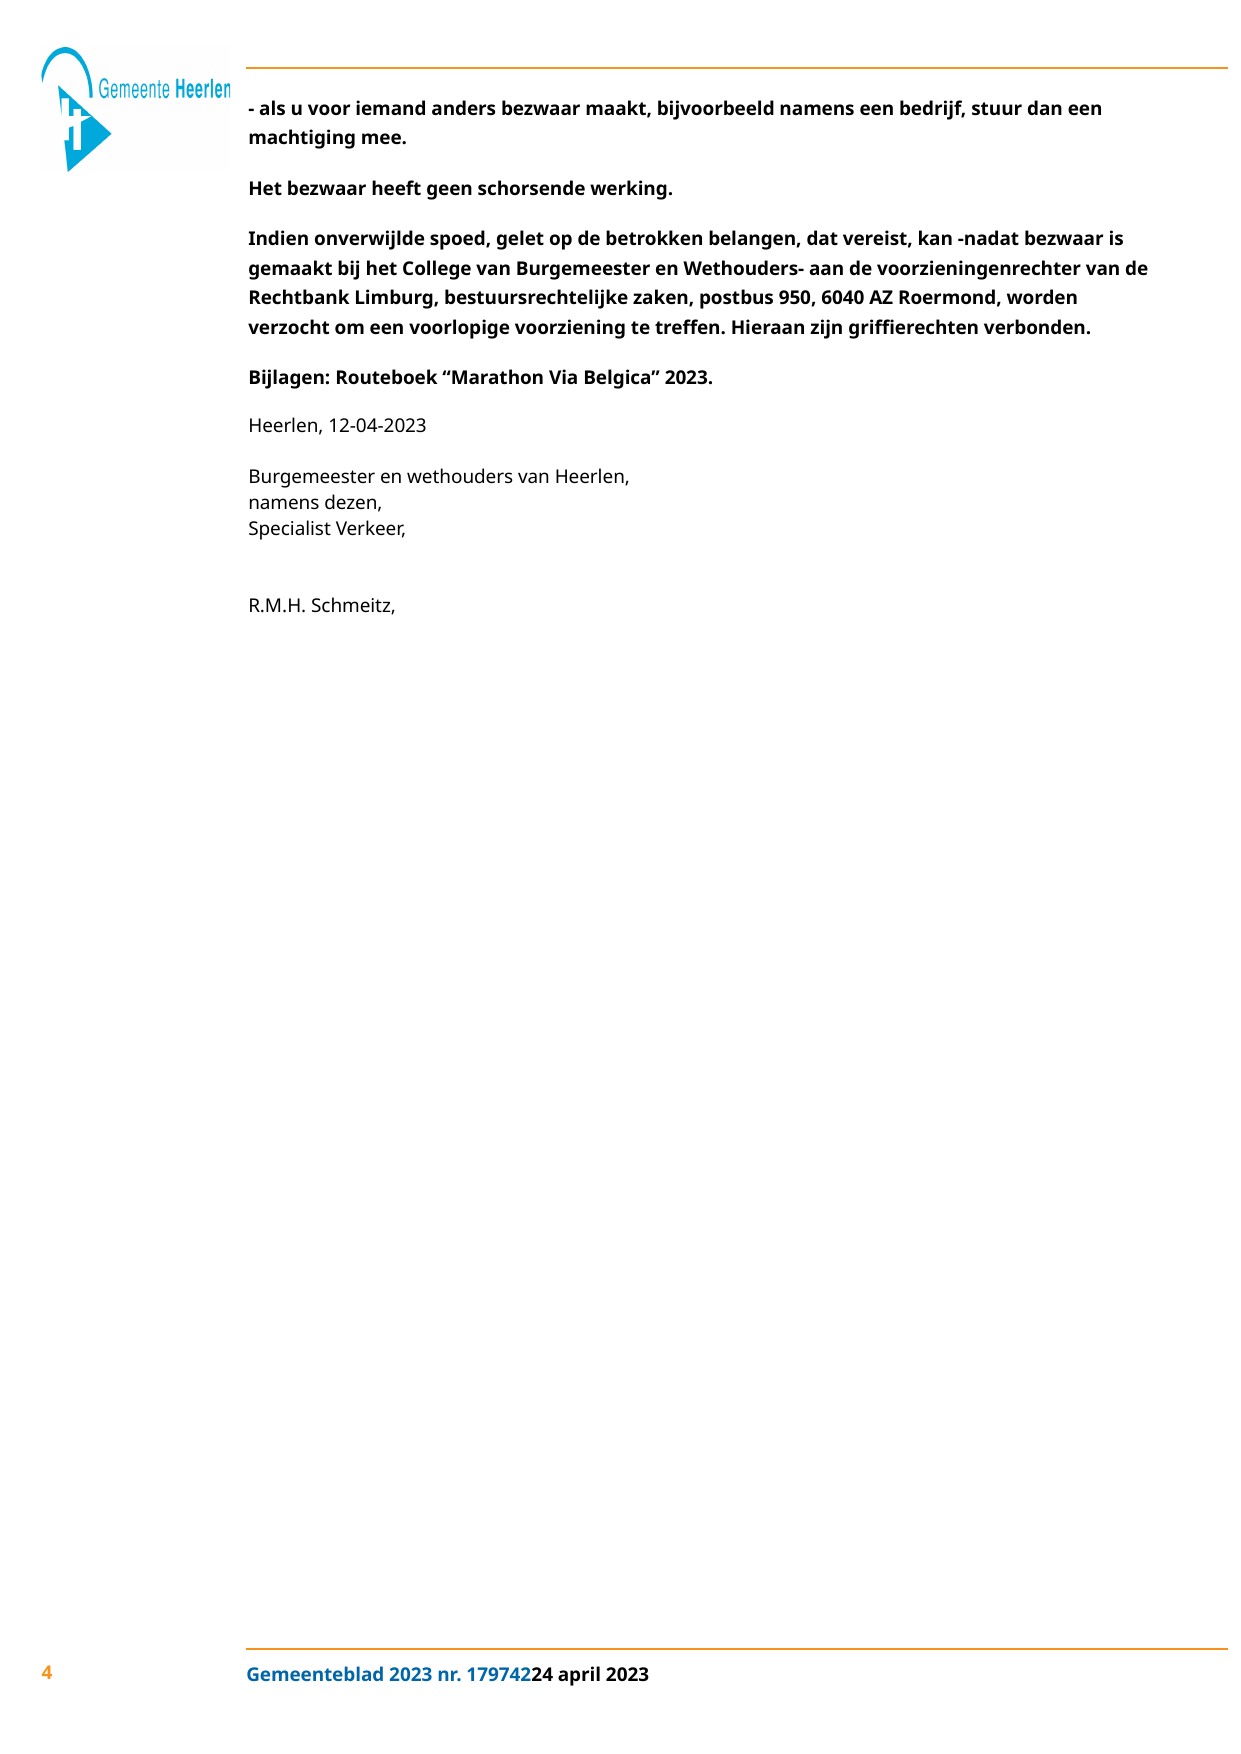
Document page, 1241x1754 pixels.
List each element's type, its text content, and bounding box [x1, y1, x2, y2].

text - als u voor iemand anders bezwaar maakt, bijvoorbeeld namens een bedrijf, stuur dan een machtiging mee. [248, 95, 1152, 150]
text namens dezen, [248, 489, 1152, 515]
picture [41, 47, 59, 70]
text Indien onverwijlde spoed, gelet op de betrokken belangen, dat vereist, kan -nadat bezwaar is gemaakt bij het College van Burgemeester en Wethouders- aan de voorzieningenrechter van de Rechtbank Limburg, bestuursrechtelijke zaken, postbus 950, 6040 AZ Roermond, worden verzocht om een voorlopige voorziening te treffen. Hieraan zijn griffierechten verbonden. [248, 225, 1152, 340]
picture [41, 47, 231, 172]
text R.M.H. Schmeitz, [248, 592, 1152, 618]
text Specialist Verkeer, [248, 515, 1152, 541]
text Bijlagen: Routeboek “Marathon Via Belgica” 2023. [248, 364, 1152, 390]
text Het bezwaar heeft geen schorsende werking. [248, 175, 1152, 201]
text Heerlen, 12-04-2023 [248, 412, 1152, 438]
text Burgemeester en wethouders van Heerlen, [248, 464, 1152, 489]
